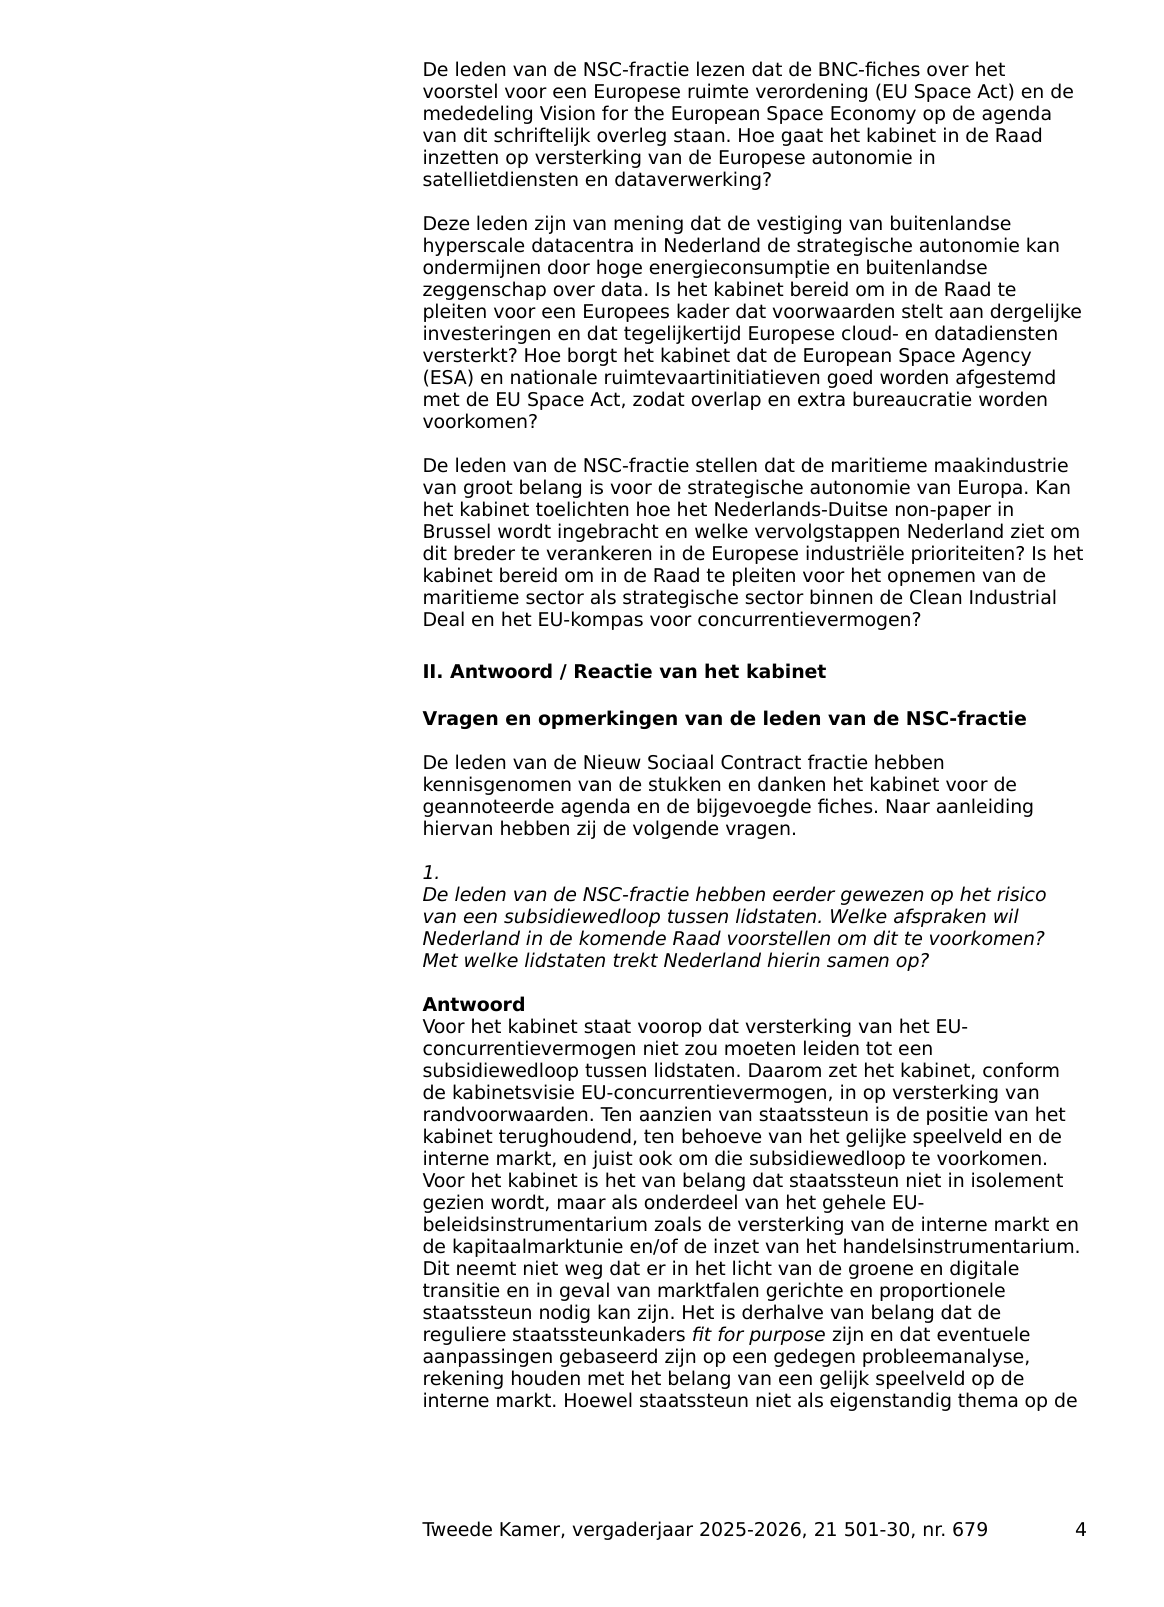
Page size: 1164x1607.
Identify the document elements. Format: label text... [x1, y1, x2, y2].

text De leden van de NSC-fractie hebben eerder gewezen op het risico van een subsidiewedloop tussen lidstaten. Welke afspraken wil Nederland in de komende Raad voorstellen om dit te voorkomen? Met welke lidstaten trekt Nederland hierin samen op? [422, 884, 1087, 972]
subtitle Vragen en opmerkingen van de leden van de NSC-fractie [422, 708, 1087, 730]
text Deze leden zijn van mening dat de vestiging van buitenlandse hyperscale datacentra in Nederland de strategische autonomie kan ondermijnen door hoge energieconsumptie en buitenlandse zeggenschap over data. Is het kabinet bereid om in de Raad te pleiten voor een Europees kader dat voorwaarden stelt aan dergelijke investeringen en dat tegelijkertijd Europese cloud- en datadiensten versterkt? Hoe borgt het kabinet dat de European Space Agency (ESA) en nationale ruimtevaartinitiatieven goed worden afgestemd met de EU Space Act, zodat overlap en extra bureaucratie worden voorkomen? [422, 213, 1087, 433]
text De leden van de NSC-fractie stellen dat de maritieme maakindustrie van groot belang is voor de strategische autonomie van Europa. Kan het kabinet toelichten hoe het Nederlands-Duitse non-paper in Brussel wordt ingebracht en welke vervolgstappen Nederland ziet om dit breder te verankeren in de Europese industriële prioriteiten? Is het kabinet bereid om in de Raad te pleiten voor het opnemen van de maritieme sector als strategische sector binnen de Clean Industrial Deal en het EU-kompas voor concurrentievermogen? [422, 455, 1087, 631]
subtitle II. Antwoord / Reactie van het kabinet [422, 661, 1087, 683]
text De leden van de Nieuw Sociaal Contract fractie hebben kennisgenomen van de stukken en danken het kabinet voor de geannoteerde agenda en de bijgevoegde fiches. Naar aanleiding hiervan hebben zij de volgende vragen. [422, 752, 1087, 840]
text 1. [422, 862, 1087, 884]
text De leden van de NSC-fractie lezen dat de BNC-fiches over het voorstel voor een Europese ruimte verordening (EU Space Act) en de mededeling Vision for the European Space Economy op de agenda van dit schriftelijk overleg staan. Hoe gaat het kabinet in de Raad inzetten op versterking van de Europese autonomie in satellietdiensten en dataverwerking? [422, 59, 1087, 191]
text Voor het kabinet staat voorop dat versterking van het EU-concurrentievermogen niet zou moeten leiden tot een subsidiewedloop tussen lidstaten. Daarom zet het kabinet, conform de kabinetsvisie EU-concurrentievermogen, in op versterking van randvoorwaarden. Ten aanzien van staatssteun is de positie van het kabinet terughoudend, ten behoeve van het gelijke speelveld en de interne markt, en juist ook om die subsidiewedloop te voorkomen. Voor het kabinet is het van belang dat staatssteun niet in isolement gezien wordt, maar als onderdeel van het gehele EU-beleidsinstrumentarium zoals de versterking van de interne markt en de kapitaalmarktunie en/of de inzet van het handelsinstrumentarium. Dit neemt niet weg dat er in het licht van de groene en digitale transitie en in geval van marktfalen gerichte en proportionele staatssteun nodig kan zijn. Het is derhalve van belang dat de reguliere staatssteunkaders fit for purpose zijn en dat eventuele aanpassingen gebaseerd zijn op een gedegen probleemanalyse, rekening houden met het belang van een gelijk speelveld op de interne markt. Hoewel staatssteun niet als eigenstandig thema op de [422, 1016, 1087, 1412]
text Antwoord [422, 994, 1087, 1016]
